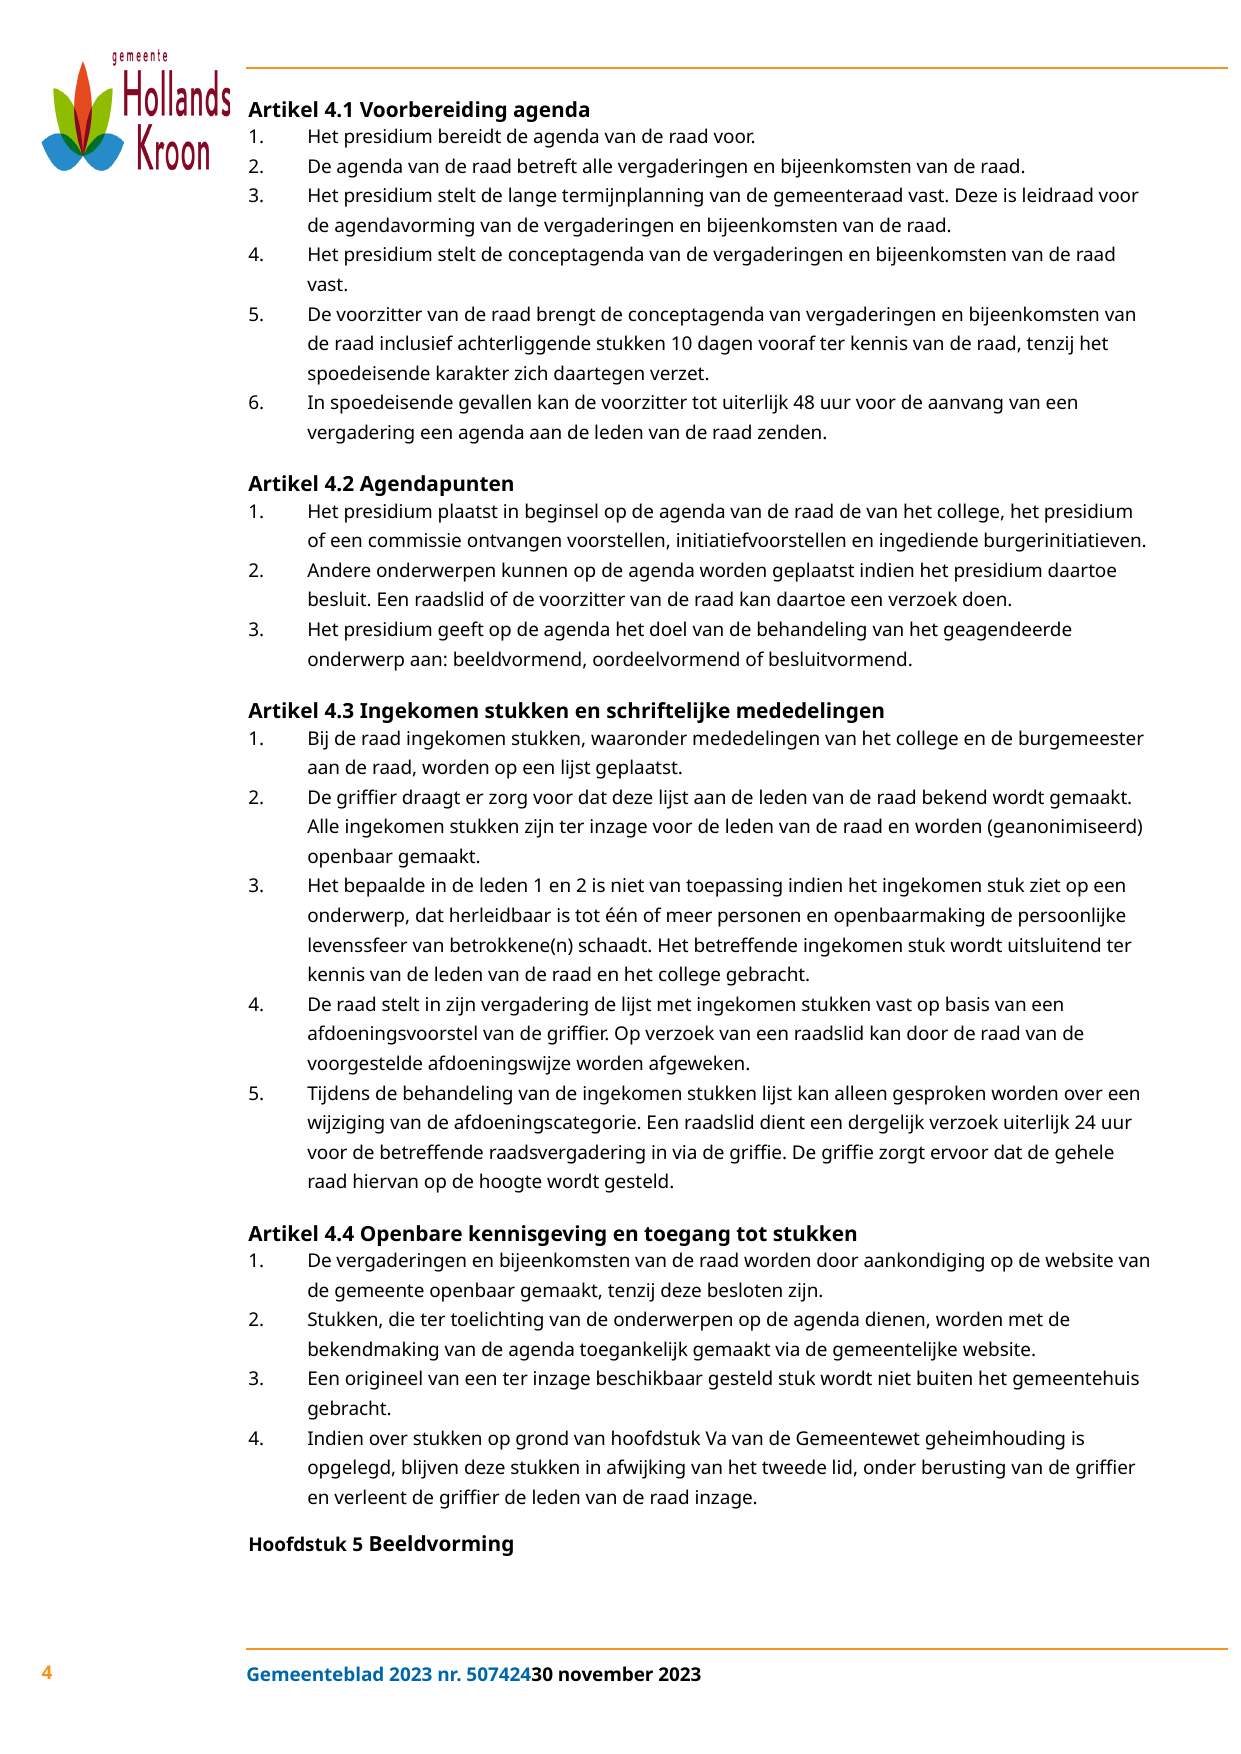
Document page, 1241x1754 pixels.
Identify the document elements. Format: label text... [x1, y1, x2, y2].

list Stukken, die ter toelichting van de onderwerpen op de agenda dienen, worden met de bekendmaking van de agenda toegankelijk gemaakt via de gemeentelijke website. [248, 1306, 1152, 1362]
list De raad stelt in zijn vergadering de lijst met ingekomen stukken vast op basis van een afdoeningsvoorstel van de griffier. Op verzoek van een raadslid kan door de raad van de voorgestelde afdoeningswijze worden afgeweken. [248, 991, 1152, 1076]
list De griffier draagt er zorg voor dat deze lijst aan de leden van de raad bekend wordt gemaakt. [248, 784, 1152, 809]
list Het presidium geeft op de agenda het doel van de behandeling van het geagendeerde onderwerp aan: beeldvormend, oordeelvormend of besluitvormend. [248, 616, 1152, 672]
list Het presidium bereidt de agenda van de raad voor. [248, 123, 1152, 149]
list Het presidium stelt de conceptagenda van de vergaderingen en bijeenkomsten van de raad vast. [248, 242, 1152, 297]
text Artikel 4.4 Openbare kennisgeving en toegang tot stukken [248, 1219, 1152, 1247]
list Andere onderwerpen kunnen op de agenda worden geplaatst indien het presidium daartoe besluit. Een raadslid of de voorzitter van de raad kan daartoe een verzoek doen. [248, 557, 1152, 612]
text Artikel 4.2 Agendapunten [248, 469, 1152, 498]
text Hoofdstuk 5 Beeldvorming [248, 1529, 1152, 1558]
text Artikel 4.1 Voorbereiding agenda [248, 95, 1152, 123]
list Het presidium plaatst in beginsel op de agenda van de raad de van het college, het presidium of een commissie ontvangen voorstellen, initiatiefvoorstellen en ingediende burgerinitiatieven. [248, 498, 1152, 553]
list Het presidium stelt de lange termijnplanning van de gemeenteraad vast. Deze is leidraad voor de agendavorming van de vergaderingen en bijeenkomsten van de raad. [248, 182, 1152, 238]
list In spoedeisende gevallen kan de voorzitter tot uiterlijk 48 uur voor de aanvang van een vergadering een agenda aan de leden van de raad zenden. [248, 389, 1152, 445]
list Tijdens de behandeling van de ingekomen stukken lijst kan alleen gesproken worden over een wijziging van de afdoeningscategorie. Een raadslid dient een dergelijk verzoek uiterlijk 24 uur voor de betreffende raadsvergadering in via de griffie. De griffie zorgt ervoor dat de gehele raad hiervan op de hoogte wordt gesteld. [248, 1080, 1152, 1194]
picture [41, 47, 231, 172]
list Indien over stukken op grond van hoofdstuk Va van de Gemeentewet geheimhouding is opgelegd, blijven deze stukken in afwijking van het tweede lid, onder berusting van de griffier en verleent de griffier de leden van de raad inzage. [248, 1425, 1152, 1510]
list De voorzitter van de raad brengt de conceptagenda van vergaderingen en bijeenkomsten van de raad inclusief achterliggende stukken 10 dagen vooraf ter kennis van de raad, tenzij het spoedeisende karakter zich daartegen verzet. [248, 301, 1152, 386]
list De vergaderingen en bijeenkomsten van de raad worden door aankondiging op de website van de gemeente openbaar gemaakt, tenzij deze besloten zijn. [248, 1247, 1152, 1303]
list Alle ingekomen stukken zijn ter inzage voor de leden van de raad en worden (geanonimiseerd) openbaar gemaakt. [248, 813, 1152, 869]
list De agenda van de raad betreft alle vergaderingen en bijeenkomsten van de raad. [248, 153, 1152, 178]
list Het bepaalde in de leden 1 en 2 is niet van toepassing indien het ingekomen stuk ziet op een onderwerp, dat herleidbaar is tot één of meer personen en openbaarmaking de persoonlijke levenssfeer van betrokkene(n) schaadt. Het betreffende ingekomen stuk wordt uitsluitend ter kennis van de leden van de raad en het college gebracht. [248, 873, 1152, 987]
text Artikel 4.3 Ingekomen stukken en schriftelijke mededelingen [248, 696, 1152, 725]
list Bij de raad ingekomen stukken, waaronder mededelingen van het college en de burgemeester aan de raad, worden op een lijst geplaatst. [248, 725, 1152, 780]
list Een origineel van een ter inzage beschikbaar gesteld stuk wordt niet buiten het gemeentehuis gebracht. [248, 1366, 1152, 1421]
